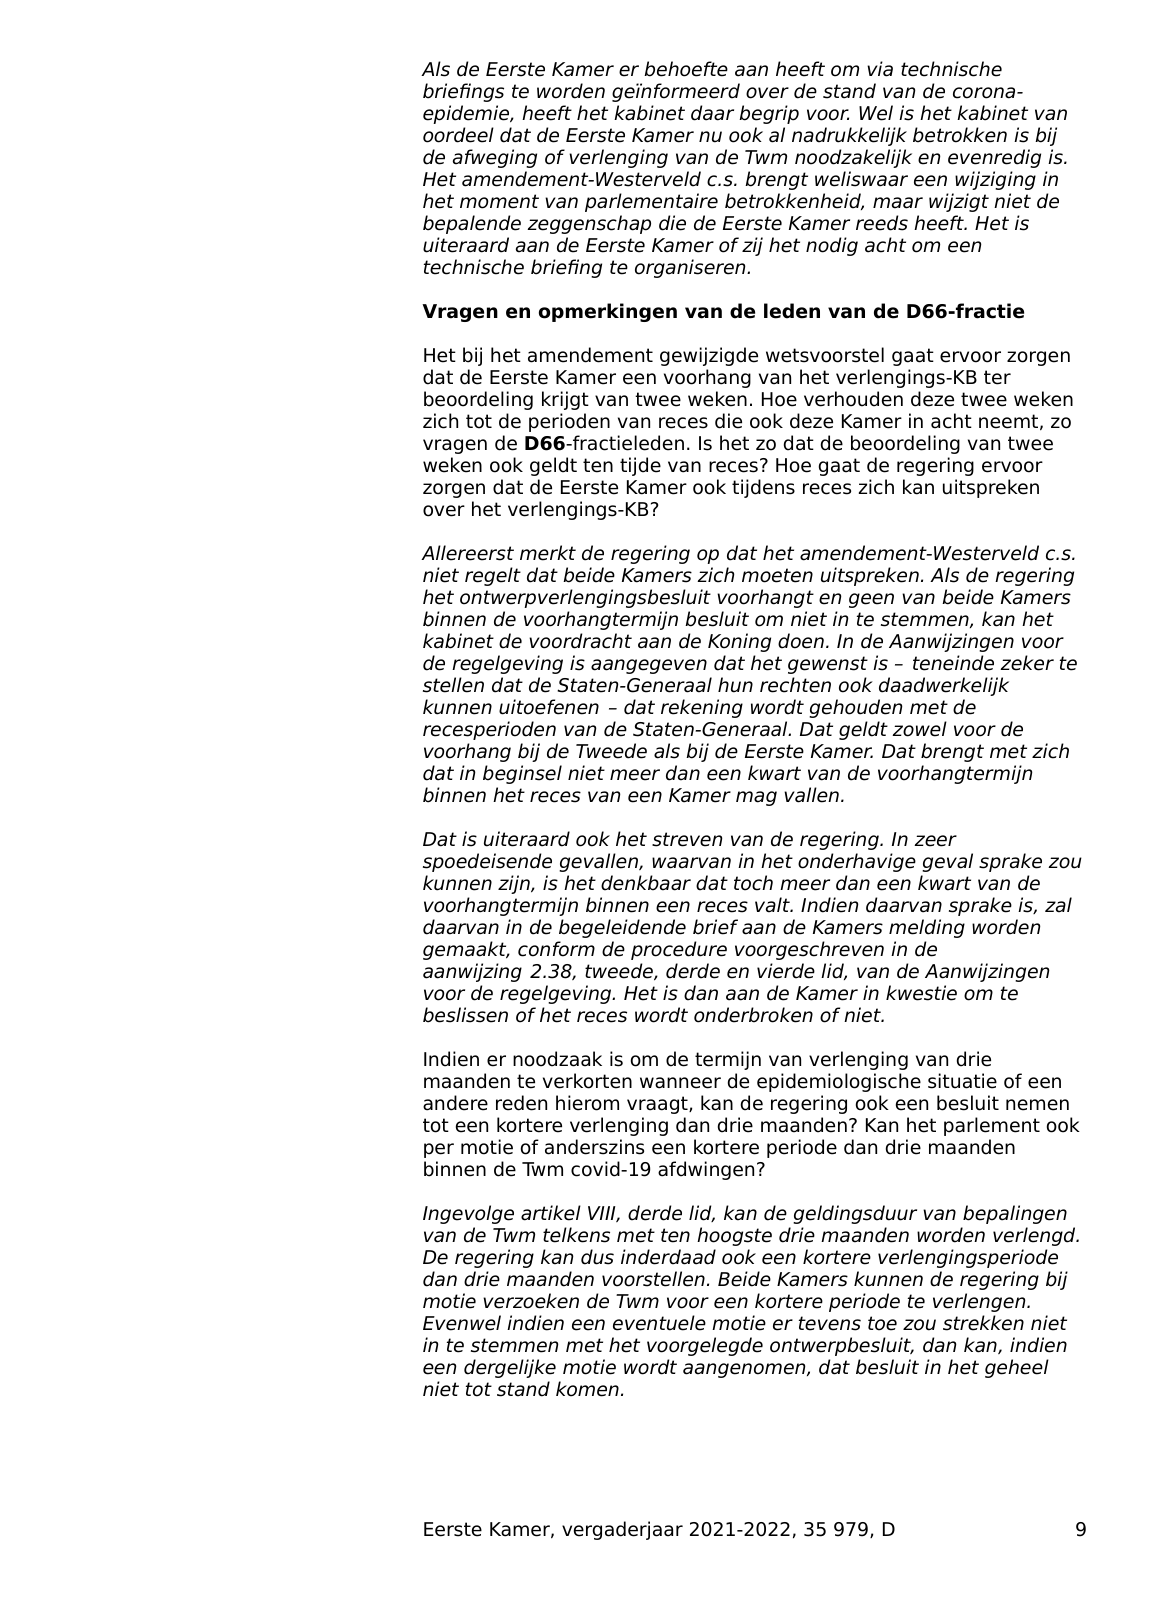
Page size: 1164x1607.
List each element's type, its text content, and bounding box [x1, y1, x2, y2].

subtitle Vragen en opmerkingen van de leden van de D66-fractie [422, 301, 1087, 323]
text Allereerst merkt de regering op dat het amendement-Westerveld c.s. niet regelt dat beide Kamers zich moeten uitspreken. Als de regering het ontwerpverlengingsbesluit voorhangt en geen van beide Kamers binnen de voorhangtermijn besluit om niet in te stemmen, kan het kabinet de voordracht aan de Koning doen. In de Aanwijzingen voor de regelgeving is aangegeven dat het gewenst is – teneinde zeker te stellen dat de Staten-Generaal hun rechten ook daadwerkelijk kunnen uitoefenen – dat rekening wordt gehouden met de recesperioden van de Staten-Generaal. Dat geldt zowel voor de voorhang bij de Tweede als bij de Eerste Kamer. Dat brengt met zich dat in beginsel niet meer dan een kwart van de voorhangtermijn binnen het reces van een Kamer mag vallen. [422, 543, 1087, 807]
text Als de Eerste Kamer er behoefte aan heeft om via technische briefings te worden geïnformeerd over de stand van de corona-epidemie, heeft het kabinet daar begrip voor. Wel is het kabinet van oordeel dat de Eerste Kamer nu ook al nadrukkelijk betrokken is bij de afweging of verlenging van de Twm noodzakelijk en evenredig is. Het amendement-Westerveld c.s. brengt weliswaar een wijziging in het moment van parlementaire betrokkenheid, maar wijzigt niet de bepalende zeggenschap die de Eerste Kamer reeds heeft. Het is uiteraard aan de Eerste Kamer of zij het nodig acht om een technische briefing te organiseren. [422, 59, 1087, 279]
text Indien er noodzaak is om de termijn van verlenging van drie maanden te verkorten wanneer de epidemiologische situatie of een andere reden hierom vraagt, kan de regering ook een besluit nemen tot een kortere verlenging dan drie maanden? Kan het parlement ook per motie of anderszins een kortere periode dan drie maanden binnen de Twm covid-19 afdwingen? [422, 1049, 1087, 1181]
text Het bij het amendement gewijzigde wetsvoorstel gaat ervoor zorgen dat de Eerste Kamer een voorhang van het verlengings-KB ter beoordeling krijgt van twee weken. Hoe verhouden deze twee weken zich tot de perioden van reces die ook deze Kamer in acht neemt, zo vragen de D66-fractieleden. Is het zo dat de beoordeling van twee weken ook geldt ten tijde van reces? Hoe gaat de regering ervoor zorgen dat de Eerste Kamer ook tijdens reces zich kan uitspreken over het verlengings-KB? [422, 345, 1087, 521]
text Dat is uiteraard ook het streven van de regering. In zeer spoedeisende gevallen, waarvan in het onderhavige geval sprake zou kunnen zijn, is het denkbaar dat toch meer dan een kwart van de voorhangtermijn binnen een reces valt. Indien daarvan sprake is, zal daarvan in de begeleidende brief aan de Kamers melding worden gemaakt, conform de procedure voorgeschreven in de aanwijzing 2.38, tweede, derde en vierde lid, van de Aanwijzingen voor de regelgeving. Het is dan aan de Kamer in kwestie om te beslissen of het reces wordt onderbroken of niet. [422, 829, 1087, 1027]
text Ingevolge artikel VIII, derde lid, kan de geldingsduur van bepalingen van de Twm telkens met ten hoogste drie maanden worden verlengd. De regering kan dus inderdaad ook een kortere verlengingsperiode dan drie maanden voorstellen. Beide Kamers kunnen de regering bij motie verzoeken de Twm voor een kortere periode te verlengen. Evenwel indien een eventuele motie er tevens toe zou strekken niet in te stemmen met het voorgelegde ontwerpbesluit, dan kan, indien een dergelijke motie wordt aangenomen, dat besluit in het geheel niet tot stand komen. [422, 1203, 1087, 1401]
